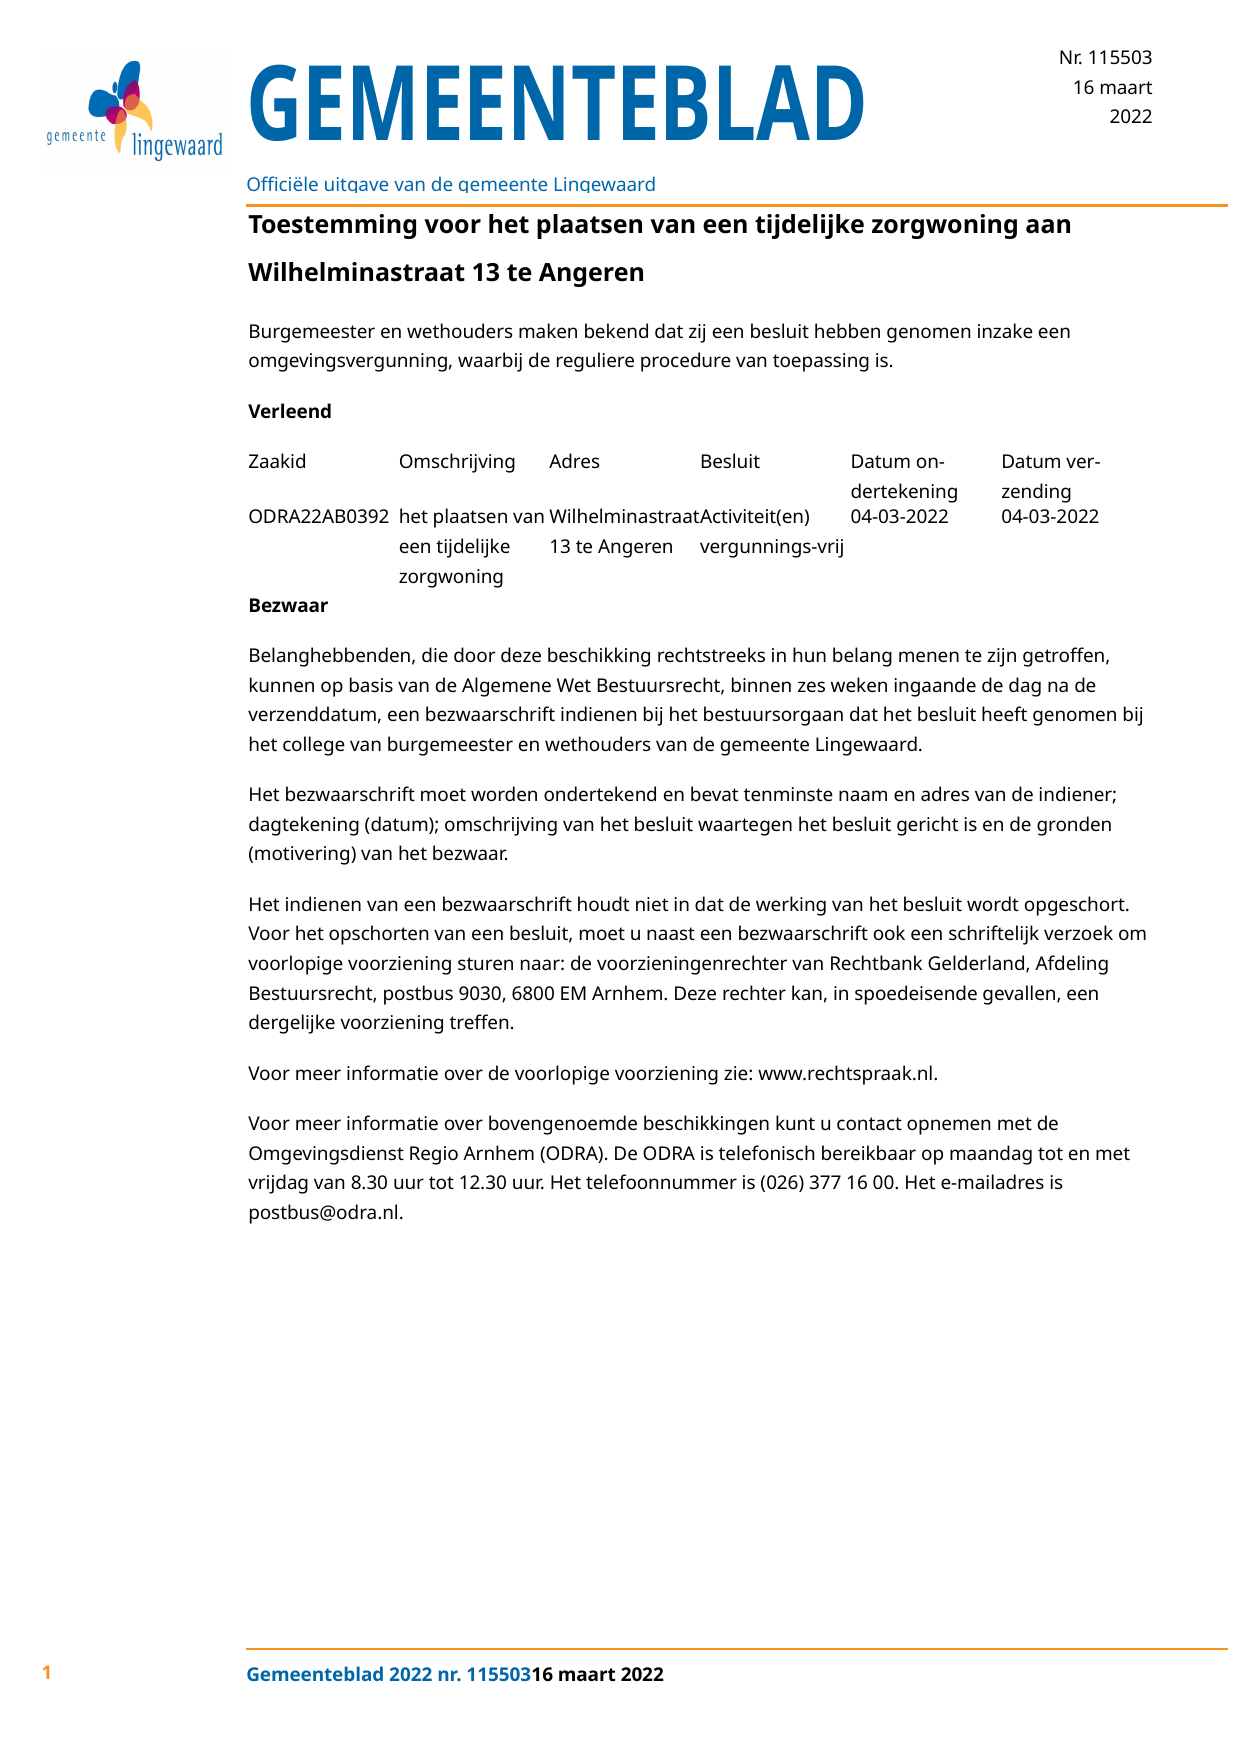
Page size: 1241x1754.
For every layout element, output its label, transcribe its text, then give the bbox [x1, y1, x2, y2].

text Voor meer informatie over de voorlopige voorziening zie: www.rechtspraak.nl. [248, 1060, 1152, 1086]
text Belanghebbenden, die door deze beschikking rechtstreeks in hun belang menen te zijn getroffen, kunnen op basis van de Algemene Wet Bestuursrecht, binnen zes weken ingaande de dag na de verzenddatum, een bezwaarschrift indienen bij het bestuursorgaan dat het besluit heeft genomen bij het college van burgemeester en wethouders van de gemeente Lingewaard. [248, 642, 1152, 757]
table_cell 04-03-2022 [1001, 504, 1152, 589]
table_header Datum on-dertekening [850, 449, 1001, 504]
table_header Zaakid [248, 449, 398, 504]
table_cell 04-03-2022 [850, 504, 1001, 589]
text Burgemeester en wethouders maken bekend dat zij een besluit hebben genomen inzake een omgevingsvergunning, waarbij de reguliere procedure van toepassing is. [248, 318, 1152, 373]
table_cell het plaatsen van een tijdelijke zorgwoning [399, 504, 549, 589]
text Verleend [248, 398, 1152, 424]
table_header Adres [549, 449, 700, 504]
table_cell ODRA22AB0392 [248, 504, 398, 589]
table_header Omschrijving [399, 449, 549, 504]
table_cell Wilhelminastraat 13 te Angeren [549, 504, 700, 589]
text Toestemming voor het plaatsen van een tijdelijke zorgwoning aan Wilhelminastraat 13 te Angeren [248, 207, 1152, 288]
text Bezwaar [248, 592, 1152, 618]
table_header Datum ver-zending [1001, 449, 1152, 504]
text Het indienen van een bezwaarschrift houdt niet in dat de werking van het besluit wordt opgeschort. Voor het opschorten van een besluit, moet u naast een bezwaarschrift ook een schriftelijk verzoek om voorlopige voorziening sturen naar: de voorzieningenrechter van Rechtbank Gelderland, Afdeling Bestuursrecht, postbus 9030, 6800 EM Arnhem. Deze rechter kan, in spoedeisende gevallen, een dergelijke voorziening treffen. [248, 891, 1152, 1035]
picture [41, 47, 231, 172]
text Voor meer informatie over bovengenoemde beschikkingen kunt u contact opnemen met de Omgevingsdienst Regio Arnhem (ODRA). De ODRA is telefonisch bereikbaar op maandag tot en met vrijdag van 8.30 uur tot 12.30 uur. Het telefoonnummer is (026) 377 16 00. Het e-mailadres is postbus@odra.nl. [248, 1110, 1152, 1225]
text Het bezwaarschrift moet worden ondertekend en bevat tenminste naam en adres van de indiener; dagtekening (datum); omschrijving van het besluit waartegen het besluit gericht is en de gronden (motivering) van het bezwaar. [248, 781, 1152, 866]
table_cell Activiteit(en) vergunnings-vrij [700, 504, 850, 589]
table_header Besluit [700, 449, 850, 504]
